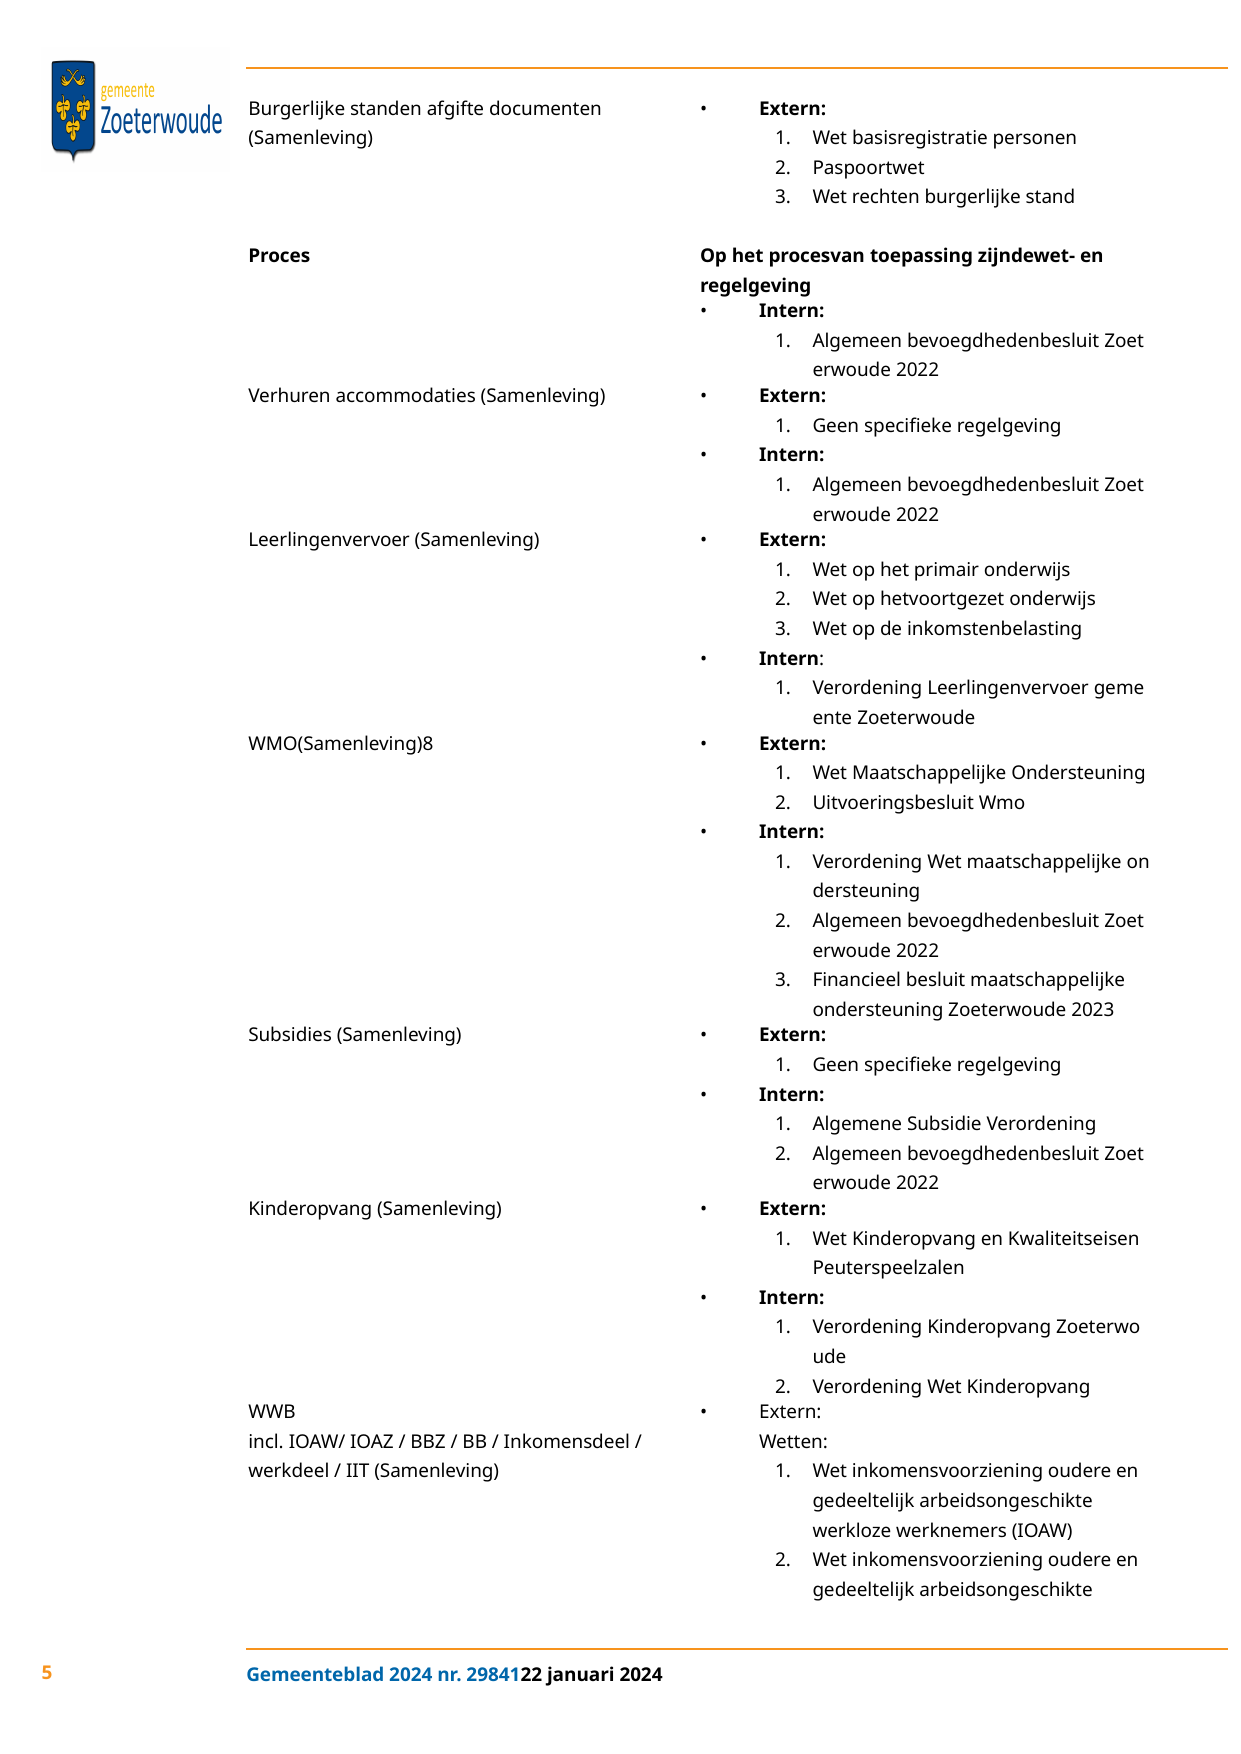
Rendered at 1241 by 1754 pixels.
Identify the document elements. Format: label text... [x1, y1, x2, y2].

table_cell WMO(Samenleving)8 [248, 730, 700, 1022]
table_cell Burgerlijke standen afgifte documenten (Samenleving) [248, 95, 700, 209]
table_cell Extern: Wet op het primair onderwijs Wet op hetvoortgezet onderwijs Wet op de inkomstenbelasting Intern: Verordening Leerlingenvervoer gemeente Zoeterwoude [700, 526, 1152, 730]
table_cell Extern: Wet Maatschappelijke Ondersteuning Uitvoeringsbesluit Wmo Intern: Verordening Wet maatschappelijke ondersteuning Algemeen bevoegdhedenbesluit Zoeterwoude 2022 Financieel besluit maatschappelijke ondersteuning Zoeterwoude 2023 [700, 730, 1152, 1022]
table_cell Extern: Geen specifieke regelgeving Intern: Algemene Subsidie Verordening Algemeen bevoegdhedenbesluit Zoeterwoude 2022 [700, 1022, 1152, 1195]
table_header Proces [248, 242, 700, 297]
table_cell Extern: Wetten: Wet inkomensvoorziening oudere en gedeeltelijk arbeidsongeschikte werkloze werknemers (IOAW) Wet inkomensvoorziening oudere en gedeeltelijk arbeidsongeschikte [700, 1399, 1152, 1602]
table_header Op het procesvan toepassing zijndewet- en regelgeving [700, 242, 1152, 297]
table_cell Extern: Geen specifieke regelgeving Intern: Algemeen bevoegdhedenbesluit Zoeterwoude 2022 [700, 383, 1152, 526]
table_cell Verhuren accommodaties (Samenleving) [248, 383, 700, 526]
table_cell Intern: Algemeen bevoegdhedenbesluit Zoeterwoude 2022 [700, 298, 1152, 382]
picture [41, 47, 231, 172]
table_cell WWB incl. IOAW/ IOAZ / BBZ / BB / Inkomensdeel / werkdeel / IIT (Samenleving) [248, 1399, 700, 1602]
table_cell Subsidies (Samenleving) [248, 1022, 700, 1195]
table_cell Leerlingenvervoer (Samenleving) [248, 526, 700, 730]
table_cell Extern: Wet Kinderopvang en Kwaliteitseisen Peuterspeelzalen Intern: Verordening Kinderopvang Zoeterwoude Verordening Wet Kinderopvang [700, 1195, 1152, 1398]
table_cell Kinderopvang (Samenleving) [248, 1195, 700, 1398]
table_cell [248, 298, 700, 382]
table_cell Extern: Wet basisregistratie personen Paspoortwet Wet rechten burgerlijke stand [700, 95, 1152, 209]
